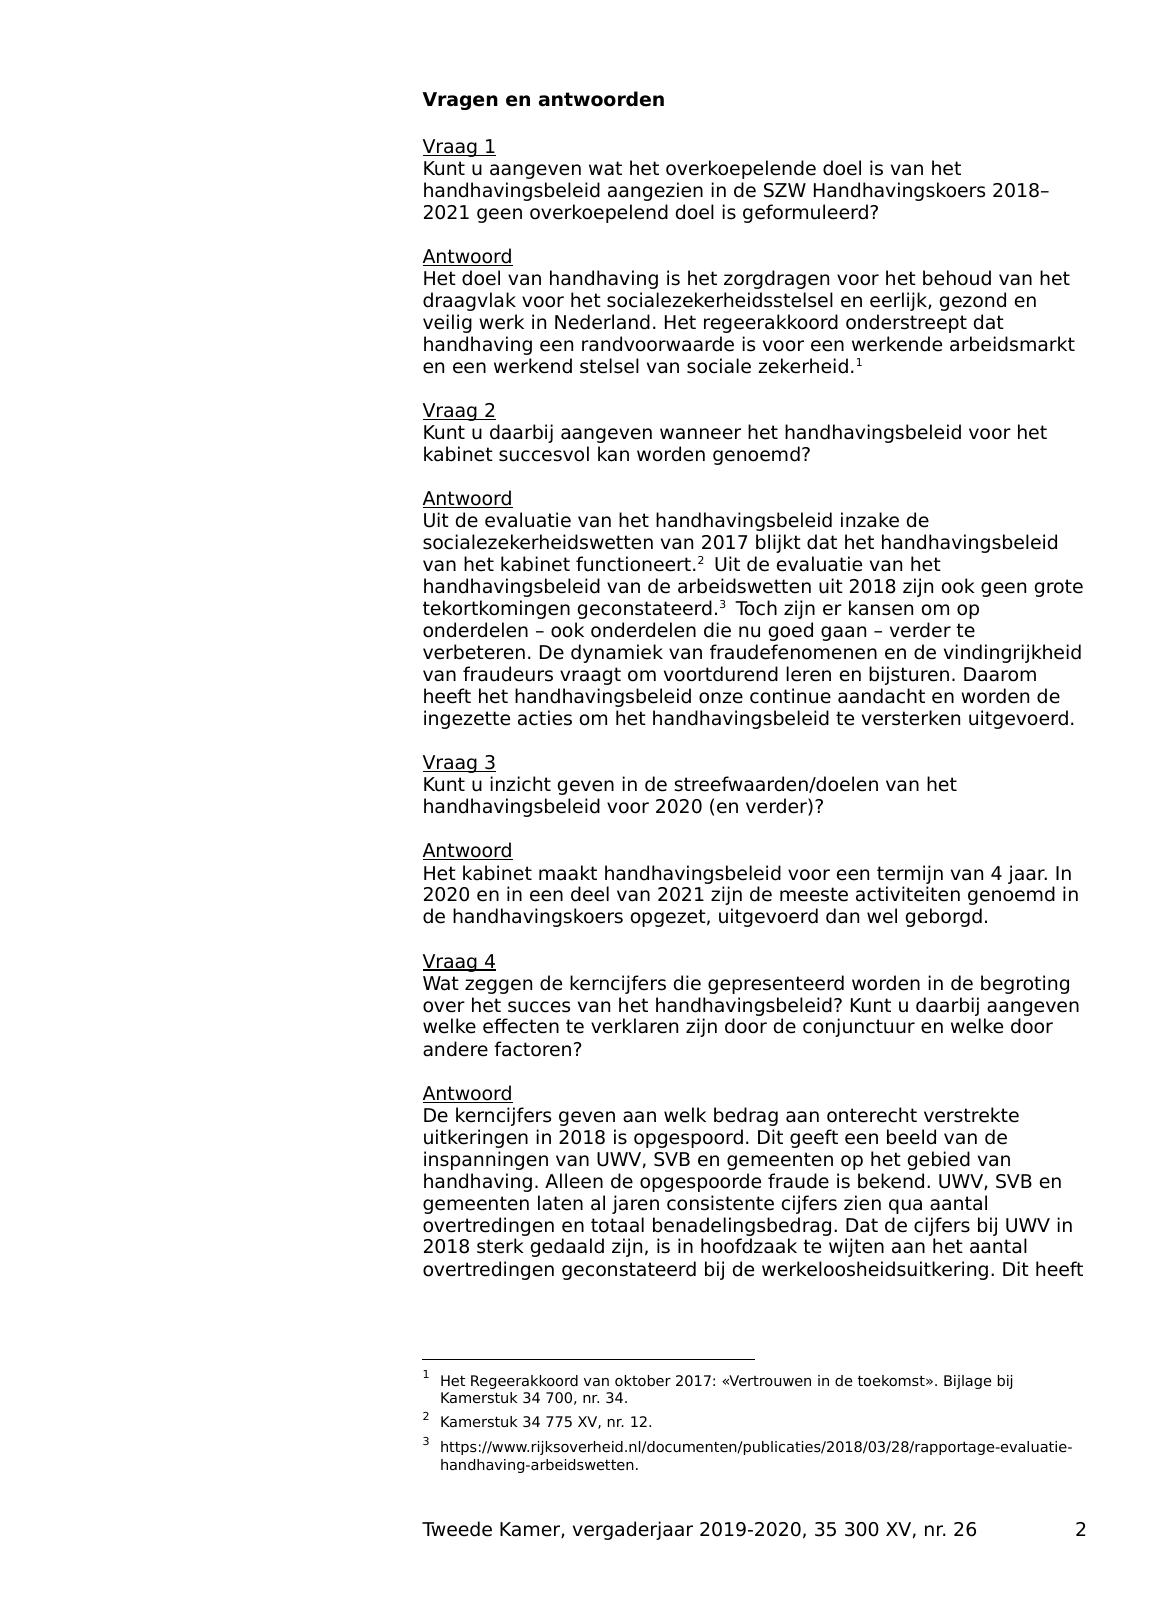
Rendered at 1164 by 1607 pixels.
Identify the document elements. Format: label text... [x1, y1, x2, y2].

text Antwoord [422, 488, 1087, 510]
text Het doel van handhaving is het zorgdragen voor het behoud van het draagvlak voor het socialezekerheidsstelsel en eerlijk, gezond en veilig werk in Nederland. Het regeerakkoord onderstreept dat handhaving een randvoorwaarde is voor een werkende arbeidsmarkt en een werkend stelsel van sociale zekerheid. [422, 268, 1087, 378]
text https://www.rijksoverheid.nl/documenten/publicaties/2018/03/28/rapportage-evaluatie-handhaving-arbeidswetten. [422, 1435, 1087, 1474]
text Kunt u aangeven wat het overkoepelende doel is van het handhavingsbeleid aangezien in de SZW Handhavingskoers 2018–2021 geen overkoepelend doel is geformuleerd? [422, 158, 1087, 224]
text Wat zeggen de kerncijfers die gepresenteerd worden in de begroting over het succes van het handhavingsbeleid? Kunt u daarbij aangeven welke effecten te verklaren zijn door de conjunctuur en welke door andere factoren? [422, 972, 1087, 1060]
text Vraag 2 [422, 400, 1087, 422]
text Antwoord [422, 840, 1087, 862]
text Antwoord [422, 246, 1087, 268]
subtitle Vragen en antwoorden [422, 89, 1087, 111]
text Uit de evaluatie van het handhavingsbeleid inzake de socialezekerheidswetten van 2017 blijkt dat het handhavingsbeleid van het kabinet functioneert. Uit de evaluatie van het handhavingsbeleid van de arbeidswetten uit 2018 zijn ook geen grote tekortkomingen geconstateerd. Toch zijn er kansen om op onderdelen – ook onderdelen die nu goed gaan – verder te verbeteren. De dynamiek van fraudefenomenen en de vindingrijkheid van fraudeurs vraagt om voortdurend leren en bijsturen. Daarom heeft het handhavingsbeleid onze continue aandacht en worden de ingezette acties om het handhavingsbeleid te versterken uitgevoerd. [422, 510, 1087, 730]
text Het Regeerakkoord van oktober 2017: «Vertrouwen in de toekomst». Bijlage bij Kamerstuk 34 700, nr. 34. [422, 1368, 1087, 1407]
text Vraag 1 [422, 136, 1087, 158]
text Antwoord [422, 1083, 1087, 1104]
text Vraag 3 [422, 752, 1087, 774]
text Vraag 4 [422, 951, 1087, 972]
text Het kabinet maakt handhavingsbeleid voor een termijn van 4 jaar. In 2020 en in een deel van 2021 zijn de meeste activiteiten genoemd in de handhavingskoers opgezet, uitgevoerd dan wel geborgd. [422, 862, 1087, 928]
text De kerncijfers geven aan welk bedrag aan onterecht verstrekte uitkeringen in 2018 is opgespoord. Dit geeft een beeld van de inspanningen van UWV, SVB en gemeenten op het gebied van handhaving. Alleen de opgespoorde fraude is bekend. UWV, SVB en gemeenten laten al jaren consistente cijfers zien qua aantal overtredingen en totaal benadelingsbedrag. Dat de cijfers bij UWV in 2018 sterk gedaald zijn, is in hoofdzaak te wijten aan het aantal overtredingen geconstateerd bij de werkeloosheidsuitkering. Dit heeft [422, 1104, 1087, 1280]
text Kunt u inzicht geven in de streefwaarden/doelen van het handhavingsbeleid voor 2020 (en verder)? [422, 774, 1087, 818]
text Kamerstuk 34 775 XV, nr. 12. [422, 1410, 1087, 1432]
text Kunt u daarbij aangeven wanneer het handhavingsbeleid voor het kabinet succesvol kan worden genoemd? [422, 422, 1087, 466]
